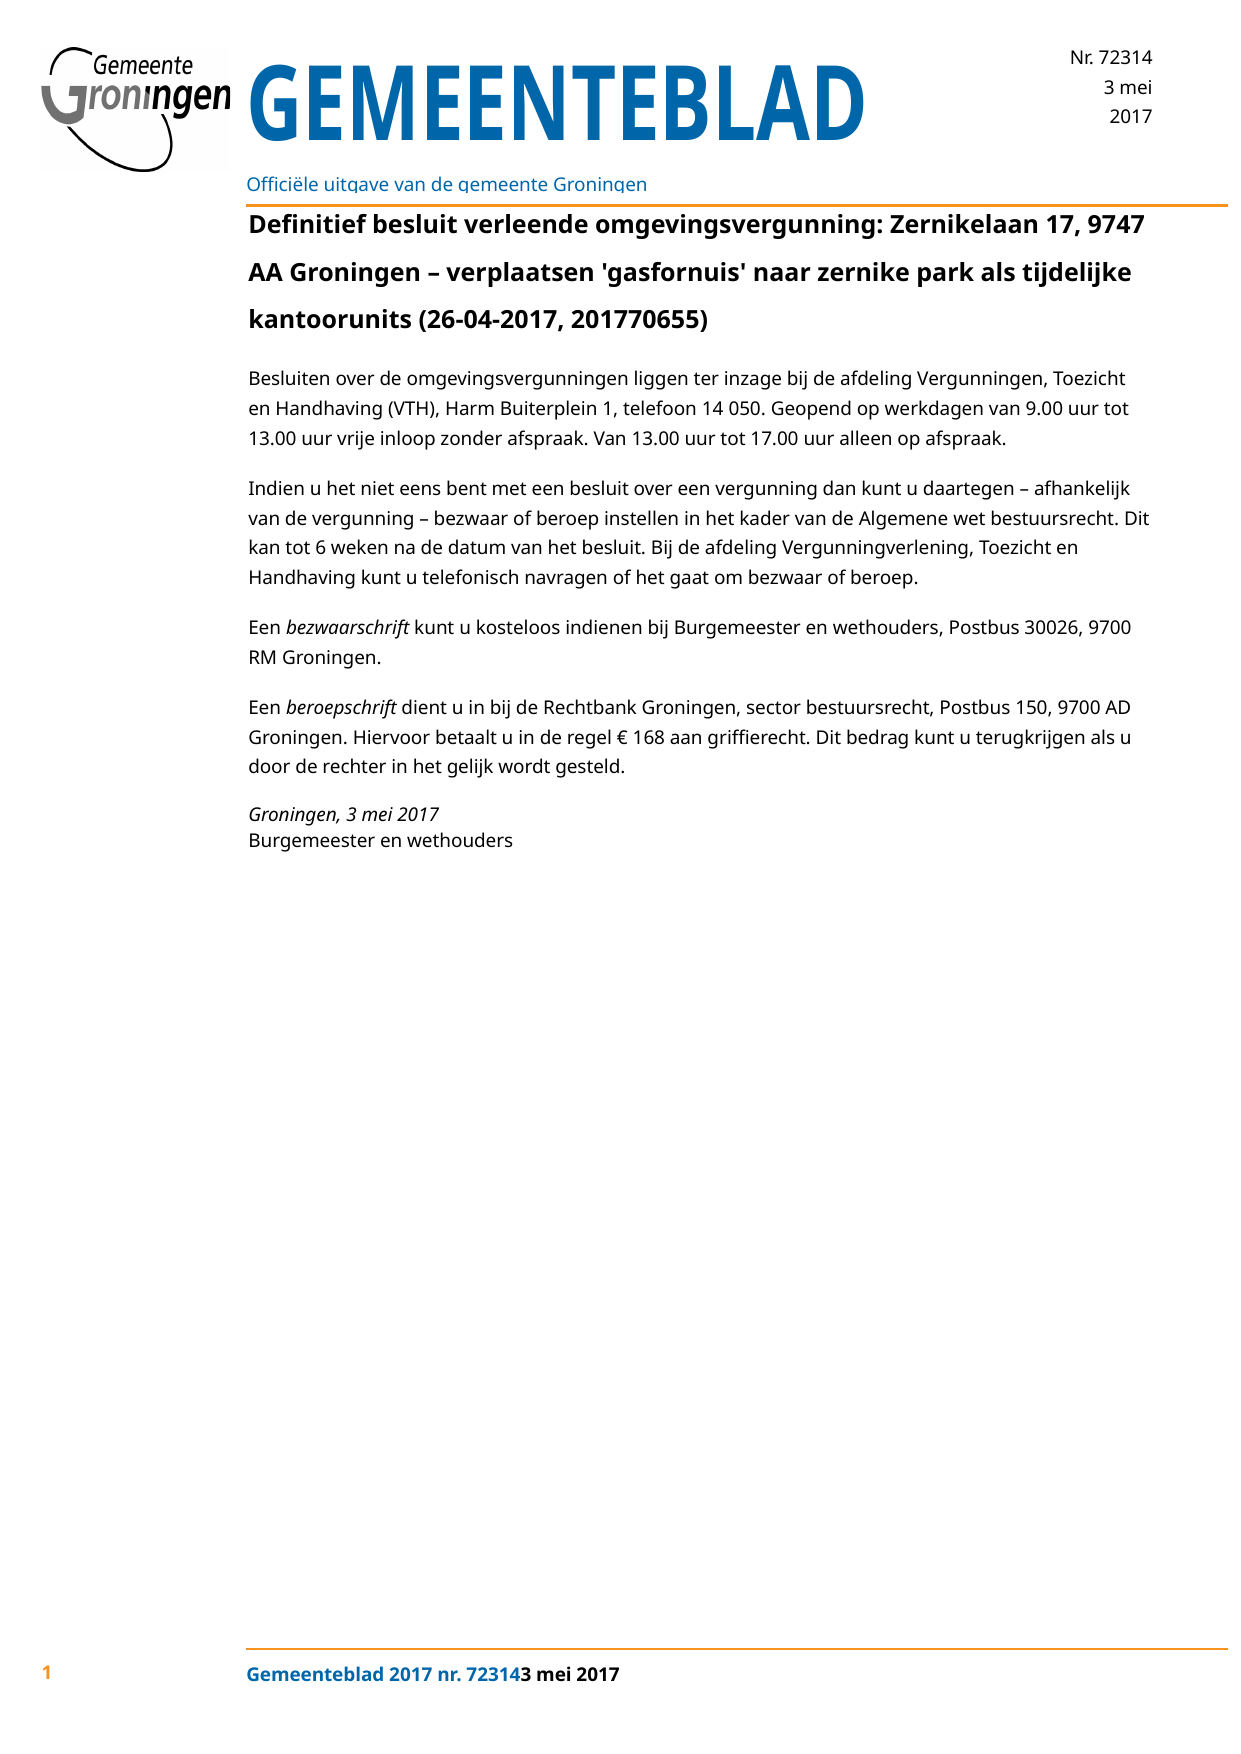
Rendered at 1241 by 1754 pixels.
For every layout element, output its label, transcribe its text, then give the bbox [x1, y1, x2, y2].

text Burgemeester en wethouders [248, 827, 1152, 853]
text Een beroepschrift dient u in bij de Rechtbank Groningen, sector bestuursrecht, Postbus 150, 9700 AD Groningen. Hiervoor betaalt u in de regel € 168 aan griffierecht. Dit bedrag kunt u terugkrijgen als u door de rechter in het gelijk wordt gesteld. [248, 694, 1152, 779]
text Een bezwaarschrift kunt u kosteloos indienen bij Burgemeester en wethouders, Postbus 30026, 9700 RM Groningen. [248, 614, 1152, 669]
text Besluiten over de omgevingsvergunningen liggen ter inzage bij de afdeling Vergunningen, Toezicht en Handhaving (VTH), Harm Buiterplein 1, telefoon 14 050. Geopend op werkdagen van 9.00 uur tot 13.00 uur vrije inloop zonder afspraak. Van 13.00 uur tot 17.00 uur alleen op afspraak. [248, 366, 1152, 450]
text Indien u het niet eens bent met een besluit over een vergunning dan kunt u daartegen – afhankelijk van de vergunning – bezwaar of beroep instellen in het kader van de Algemene wet bestuursrecht. Dit kan tot 6 weken na de datum van het besluit. Bij de afdeling Vergunningverlening, Toezicht en Handhaving kunt u telefonisch navragen of het gaat om bezwaar of beroep. [248, 475, 1152, 589]
text Groningen, 3 mei 2017 [248, 801, 1152, 827]
picture [41, 47, 231, 172]
text Definitief besluit verleende omgevingsvergunning: Zernikelaan 17, 9747 AA Groningen – verplaatsen 'gasfornuis' naar zernike park als tijdelijke kantoorunits (26-04-2017, 201770655) [248, 207, 1152, 336]
